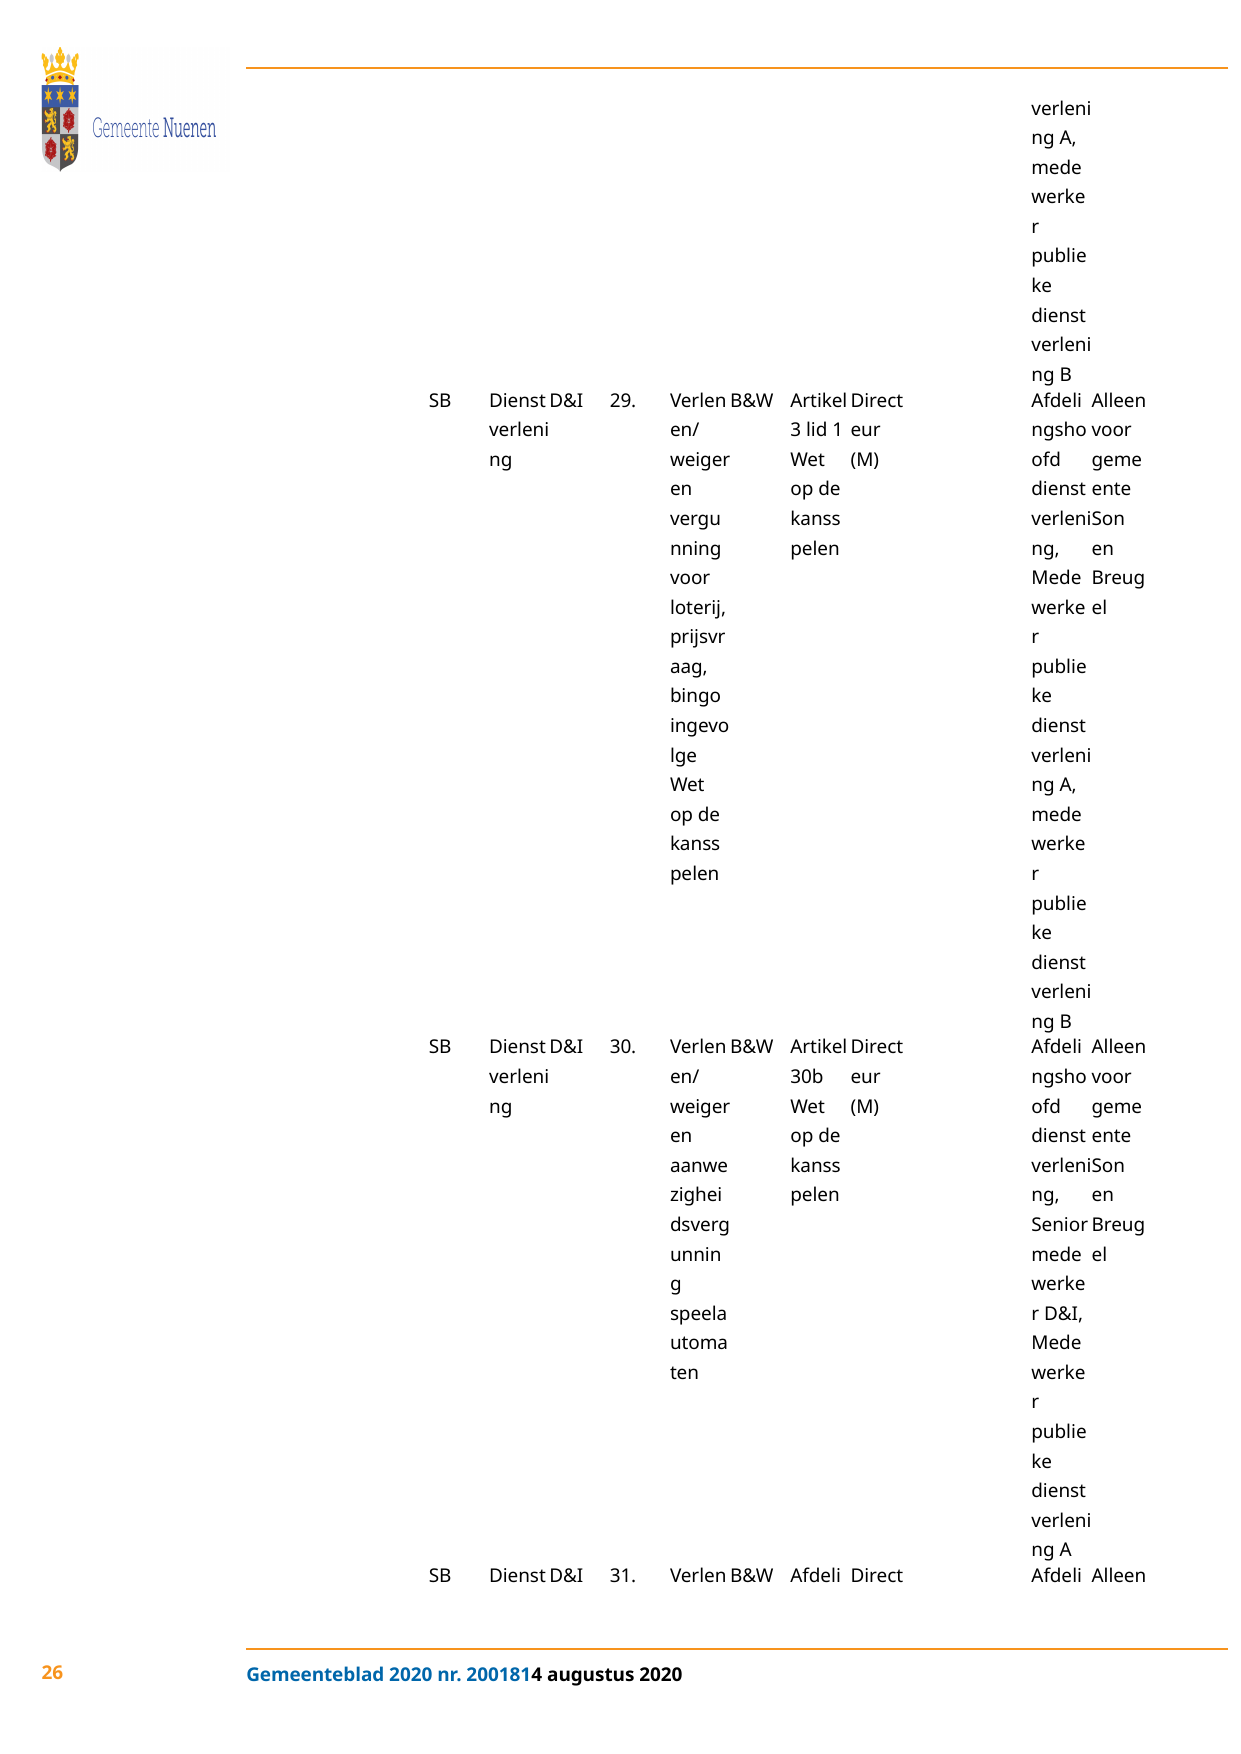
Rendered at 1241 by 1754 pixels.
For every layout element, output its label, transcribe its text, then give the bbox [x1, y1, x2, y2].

table_cell SB [429, 1034, 489, 1562]
table_cell [911, 95, 971, 387]
table_cell [911, 1034, 971, 1562]
table_cell Afdelingshoofd dienstverlening, Senior medewerker D&I, Medewerker publieke dienstverlening A [1031, 1034, 1091, 1562]
table_cell 29. [610, 387, 670, 1034]
table_cell D&I [549, 387, 609, 1034]
table_cell [911, 1563, 971, 1588]
table_cell [850, 95, 911, 387]
table_cell SB [429, 1563, 489, 1588]
table_cell Artikel 30b Wet op de kansspelen [790, 1034, 850, 1562]
table_cell [971, 387, 1031, 1034]
table_cell Verlen [670, 1563, 730, 1588]
table_cell Alleen voor gemeente Son en Breugel [1091, 387, 1152, 1034]
table_cell [248, 1563, 308, 1588]
table_cell Afdelingshoofd dienstverlening, Medewerker publieke dienstverlening A, medewerker publieke dienstverlening B [1031, 387, 1091, 1034]
table_cell B&W [730, 387, 790, 1034]
table_cell Afdeli [790, 1563, 850, 1588]
table_cell Alleen voor gemeente Son en Breugel [1091, 1034, 1152, 1562]
table_cell 30. [610, 1034, 670, 1562]
table_cell 31. [610, 1563, 670, 1588]
table_cell [670, 95, 730, 387]
table_cell [369, 1563, 429, 1588]
table_cell D&I [549, 1034, 609, 1562]
table_cell [248, 95, 308, 387]
table_cell [308, 387, 368, 1034]
table_cell [489, 95, 549, 387]
table_cell [369, 1034, 429, 1562]
table_cell [790, 95, 850, 387]
table_cell Directeur (M) [850, 1034, 911, 1562]
table_cell [248, 387, 308, 1034]
table_cell SB [429, 387, 489, 1034]
table_cell B&W [730, 1034, 790, 1562]
table_cell Dienst [489, 1563, 549, 1588]
table_cell [730, 95, 790, 387]
table_cell [308, 95, 368, 387]
picture [41, 47, 231, 172]
table_cell [429, 95, 489, 387]
table_cell Verlenen/weigeren vergunning voor loterij, prijsvraag, bingo ingevolge Wet op de kansspelen [670, 387, 730, 1034]
table_cell [971, 1563, 1031, 1588]
table_cell Verlenen/weigeren aanwezigheidsvergunning speelautomaten [670, 1034, 730, 1562]
table_cell Alleen [1091, 1563, 1152, 1588]
table_cell [308, 1034, 368, 1562]
table_cell [1091, 95, 1152, 387]
table_cell Artikel 3 lid 1 Wet op de kansspelen [790, 387, 850, 1034]
table_cell Dienstverlening [489, 387, 549, 1034]
table_cell [610, 95, 670, 387]
table_cell [369, 387, 429, 1034]
table_cell [248, 1034, 308, 1562]
table_cell Directeur (M) [850, 387, 911, 1034]
table_cell D&I [549, 1563, 609, 1588]
table_cell [971, 95, 1031, 387]
table_cell [911, 387, 971, 1034]
table_cell [971, 1034, 1031, 1562]
table_cell [308, 1563, 368, 1588]
table_cell [369, 95, 429, 387]
table_cell Dienstverlening [489, 1034, 549, 1562]
table_cell Direct [850, 1563, 911, 1588]
table_cell Afdeli [1031, 1563, 1091, 1588]
table_cell verlening A, medewerker publieke dienstverlening B [1031, 95, 1091, 387]
table_cell B&W [730, 1563, 790, 1588]
table_cell [549, 95, 609, 387]
